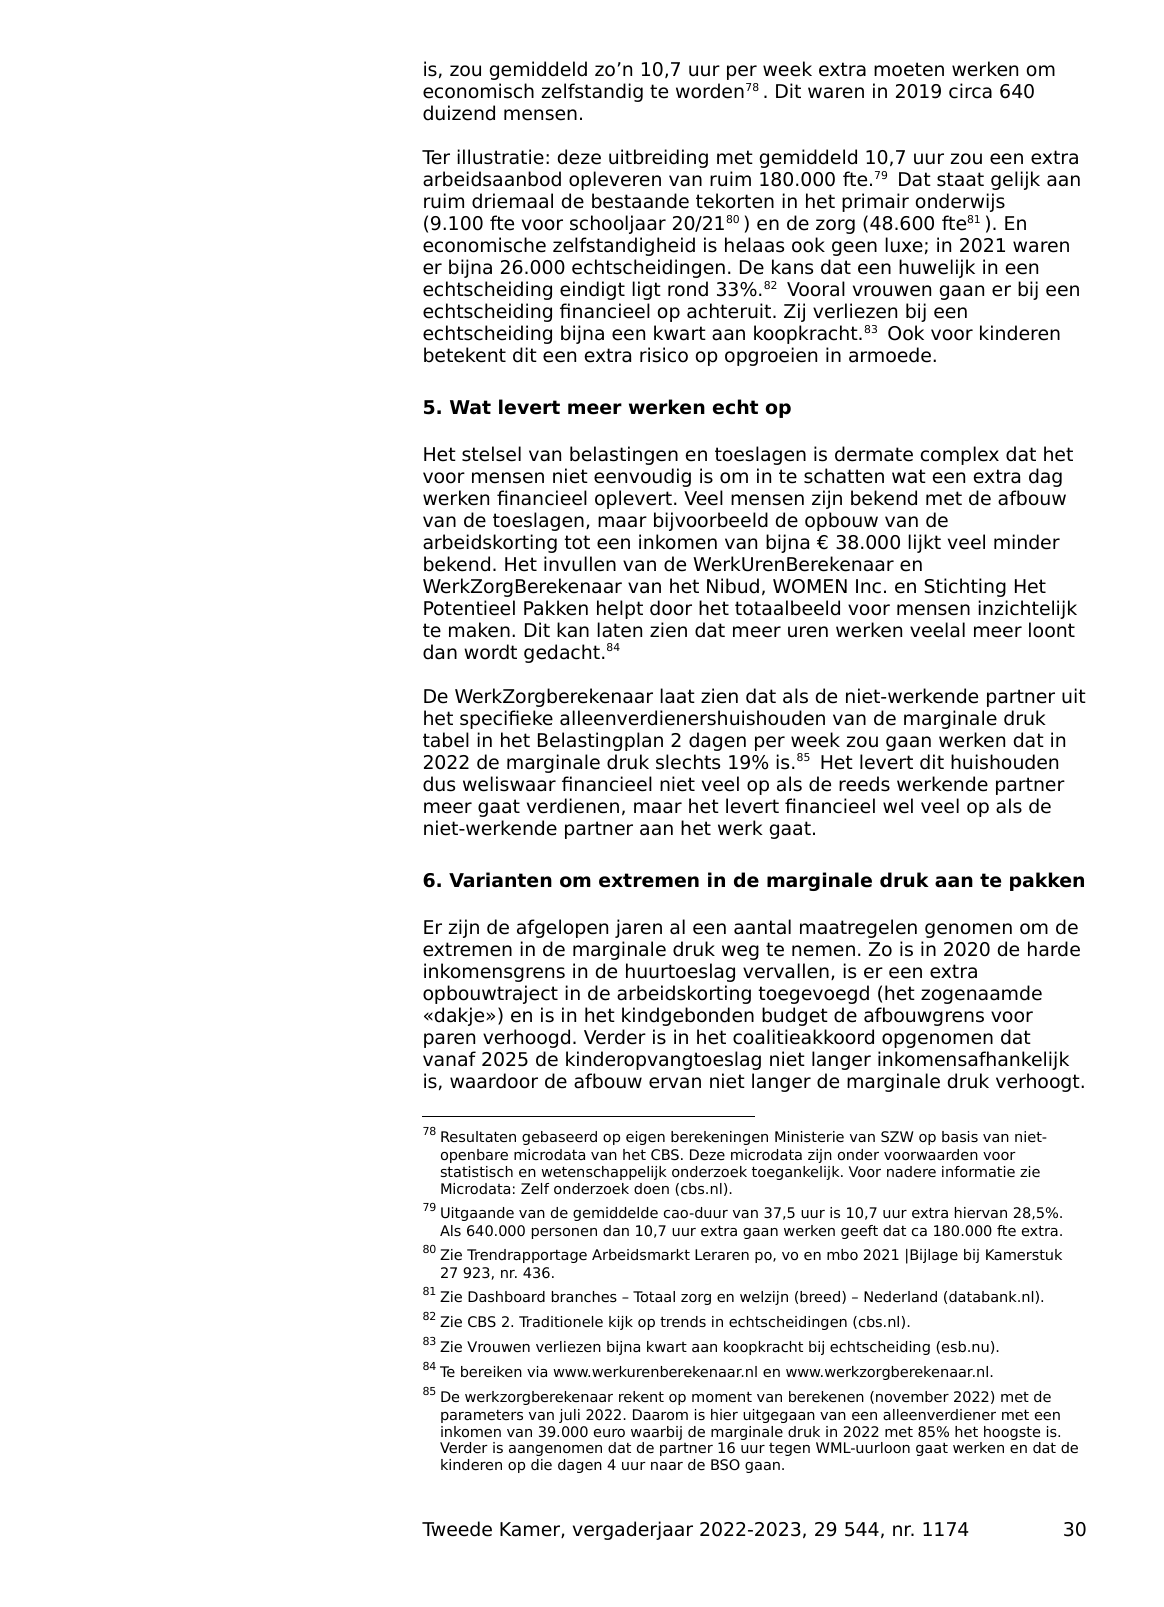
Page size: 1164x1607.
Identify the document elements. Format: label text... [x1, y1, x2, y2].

text Zie Dashboard branches – Totaal zorg en welzijn (breed) – Nederland (databank.nl). [422, 1285, 1087, 1307]
text Zie Trendrapportage Arbeidsmarkt Leraren po, vo en mbo 2021 |Bijlage bij Kamerstuk 27 923, nr. 436. [422, 1243, 1087, 1282]
text Resultaten gebaseerd op eigen berekeningen Ministerie van SZW op basis van niet-openbare microdata van het CBS. Deze microdata zijn onder voorwaarden voor statistisch en wetenschappelijk onderzoek toegankelijk. Voor nadere informatie zie Microdata: Zelf onderzoek doen (cbs.nl). [422, 1125, 1087, 1198]
text Ter illustratie: deze uitbreiding met gemiddeld 10,7 uur zou een extra arbeidsaanbod opleveren van ruim 180.000 fte. Dat staat gelijk aan ruim driemaal de bestaande tekorten in het primair onderwijs (9.100 fte voor schooljaar 20/21) en de zorg (48.600 fte). En economische zelfstandigheid is helaas ook geen luxe; in 2021 waren er bijna 26.000 echtscheidingen. De kans dat een huwelijk in een echtscheiding eindigt ligt rond 33%. Vooral vrouwen gaan er bij een echtscheiding financieel op achteruit. Zij verliezen bij een echtscheiding bijna een kwart aan koopkracht. Ook voor kinderen betekent dit een extra risico op opgroeien in armoede. [422, 147, 1087, 367]
subtitle 5. Wat levert meer werken echt op [422, 397, 1087, 419]
text De WerkZorgberekenaar laat zien dat als de niet-werkende partner uit het specifieke alleenverdienershuishouden van de marginale druk tabel in het Belastingplan 2 dagen per week zou gaan werken dat in 2022 de marginale druk slechts 19% is. Het levert dit huishouden dus weliswaar financieel niet veel op als de reeds werkende partner meer gaat verdienen, maar het levert financieel wel veel op als de niet-werkende partner aan het werk gaat. [422, 686, 1087, 840]
text Het stelsel van belastingen en toeslagen is dermate complex dat het voor mensen niet eenvoudig is om in te schatten wat een extra dag werken financieel oplevert. Veel mensen zijn bekend met de afbouw van de toeslagen, maar bijvoorbeeld de opbouw van de arbeidskorting tot een inkomen van bijna € 38.000 lijkt veel minder bekend. Het invullen van de WerkUrenBerekenaar en WerkZorgBerekenaar van het Nibud, WOMEN Inc. en Stichting Het Potentieel Pakken helpt door het totaalbeeld voor mensen inzichtelijk te maken. Dit kan laten zien dat meer uren werken veelal meer loont dan wordt gedacht. [422, 444, 1087, 664]
text Uitgaande van de gemiddelde cao-duur van 37,5 uur is 10,7 uur extra hiervan 28,5%. Als 640.000 personen dan 10,7 uur extra gaan werken geeft dat ca 180.000 fte extra. [422, 1201, 1087, 1240]
subtitle 6. Varianten om extremen in de marginale druk aan te pakken [422, 870, 1087, 892]
text De werkzorgberekenaar rekent op moment van berekenen (november 2022) met de parameters van juli 2022. Daarom is hier uitgegaan van een alleenverdiener met een inkomen van 39.000 euro waarbij de marginale druk in 2022 met 85% het hoogste is. Verder is aangenomen dat de partner 16 uur tegen WML-uurloon gaat werken en dat de kinderen op die dagen 4 uur naar de BSO gaan. [422, 1385, 1087, 1474]
text Er zijn de afgelopen jaren al een aantal maatregelen genomen om de extremen in de marginale druk weg te nemen. Zo is in 2020 de harde inkomensgrens in de huurtoeslag vervallen, is er een extra opbouwtraject in de arbeidskorting toegevoegd (het zogenaamde «dakje») en is in het kindgebonden budget de afbouwgrens voor paren verhoogd. Verder is in het coalitieakkoord opgenomen dat vanaf 2025 de kinderopvangtoeslag niet langer inkomensafhankelijk is, waardoor de afbouw ervan niet langer de marginale druk verhoogt. [422, 917, 1087, 1093]
text is, zou gemiddeld zo’n 10,7 uur per week extra moeten werken om economisch zelfstandig te worden. Dit waren in 2019 circa 640 duizend mensen. [422, 59, 1087, 125]
text Te bereiken via www.werkurenberekenaar.nl en www.werkzorgberekenaar.nl. [422, 1360, 1087, 1382]
text Zie Vrouwen verliezen bijna kwart aan koopkracht bij echtscheiding (esb.nu). [422, 1335, 1087, 1357]
text Zie CBS 2. Traditionele kijk op trends in echtscheidingen (cbs.nl). [422, 1310, 1087, 1332]
